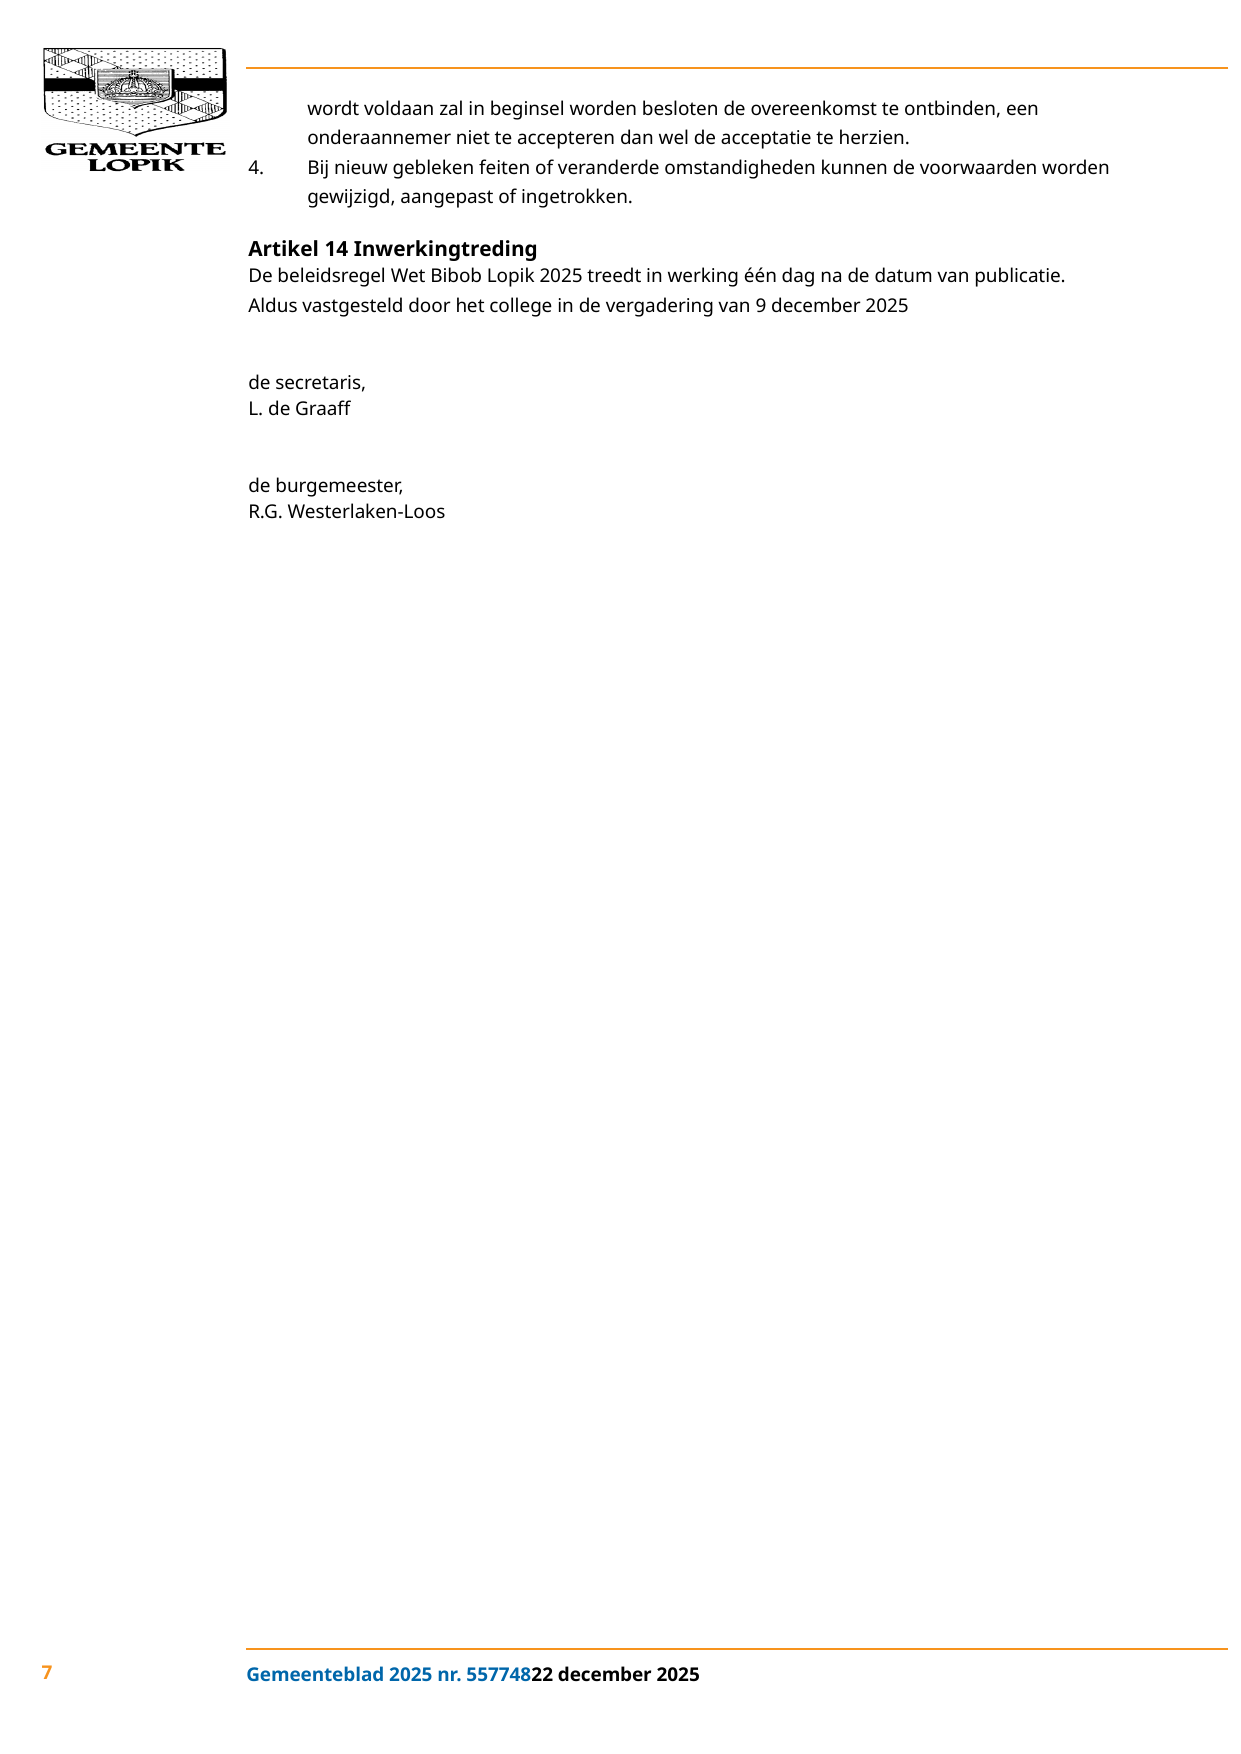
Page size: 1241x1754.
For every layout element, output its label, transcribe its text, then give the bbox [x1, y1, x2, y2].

text De beleidsregel Wet Bibob Lopik 2025 treedt in werking één dag na de datum van publicatie. [248, 262, 1152, 288]
text L. de Graaff [248, 395, 1152, 421]
text de burgemeester, [248, 472, 1152, 498]
list wordt voldaan zal in beginsel worden besloten de overeenkomst te ontbinden, een onderaannemer niet te accepteren dan wel de acceptatie te herzien. [248, 95, 1152, 150]
list Bij nieuw gebleken feiten of veranderde omstandigheden kunnen de voorwaarden worden gewijzigd, aangepast of ingetrokken. [248, 154, 1152, 209]
text R.G. Westerlaken-Loos [248, 498, 1152, 523]
text de secretaris, [248, 369, 1152, 395]
text Aldus vastgesteld door het college in de vergadering van 9 december 2025 [248, 292, 1152, 318]
text Artikel 14 Inwerkingtreding [248, 234, 1152, 262]
picture [41, 47, 231, 172]
